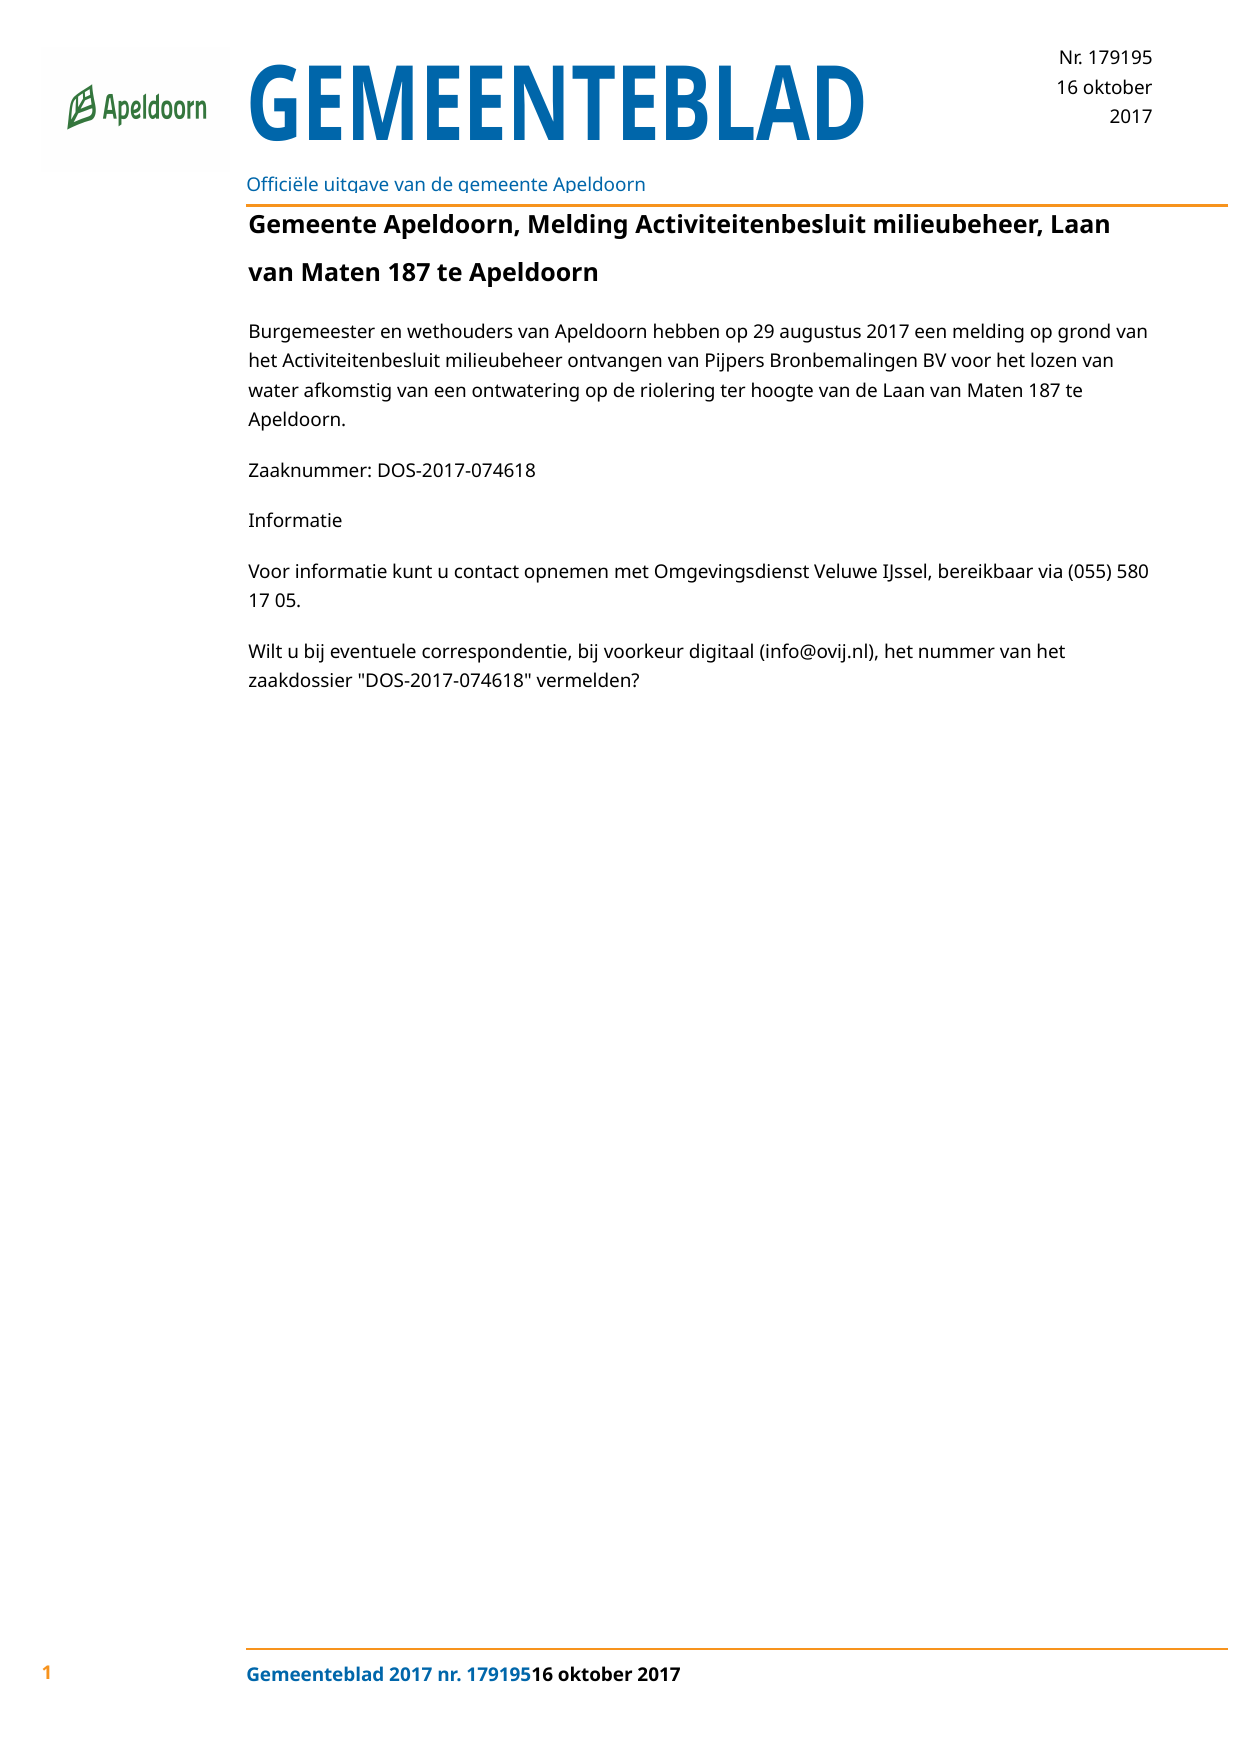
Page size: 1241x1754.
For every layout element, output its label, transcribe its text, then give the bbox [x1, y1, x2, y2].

text Zaaknummer: DOS-2017-074618 [248, 457, 1152, 483]
text Gemeente Apeldoorn, Melding Activiteitenbesluit milieubeheer, Laan van Maten 187 te Apeldoorn [248, 207, 1152, 288]
text Burgemeester en wethouders van Apeldoorn hebben op 29 augustus 2017 een melding op grond van het Activiteitenbesluit milieubeheer ontvangen van Pijpers Bronbemalingen BV voor het lozen van water afkomstig van een ontwatering op de riolering ter hoogte van de Laan van Maten 187 te Apeldoorn. [248, 318, 1152, 432]
picture [41, 47, 231, 172]
text Informatie [248, 507, 1152, 533]
text Voor informatie kunt u contact opnemen met Omgevingsdienst Veluwe IJssel, bereikbaar via (055) 580 17 05. [248, 558, 1152, 613]
text Wilt u bij eventuele correspondentie, bij voorkeur digitaal (info@ovij.nl), het nummer van het zaakdossier "DOS-2017-074618" vermelden? [248, 638, 1152, 693]
